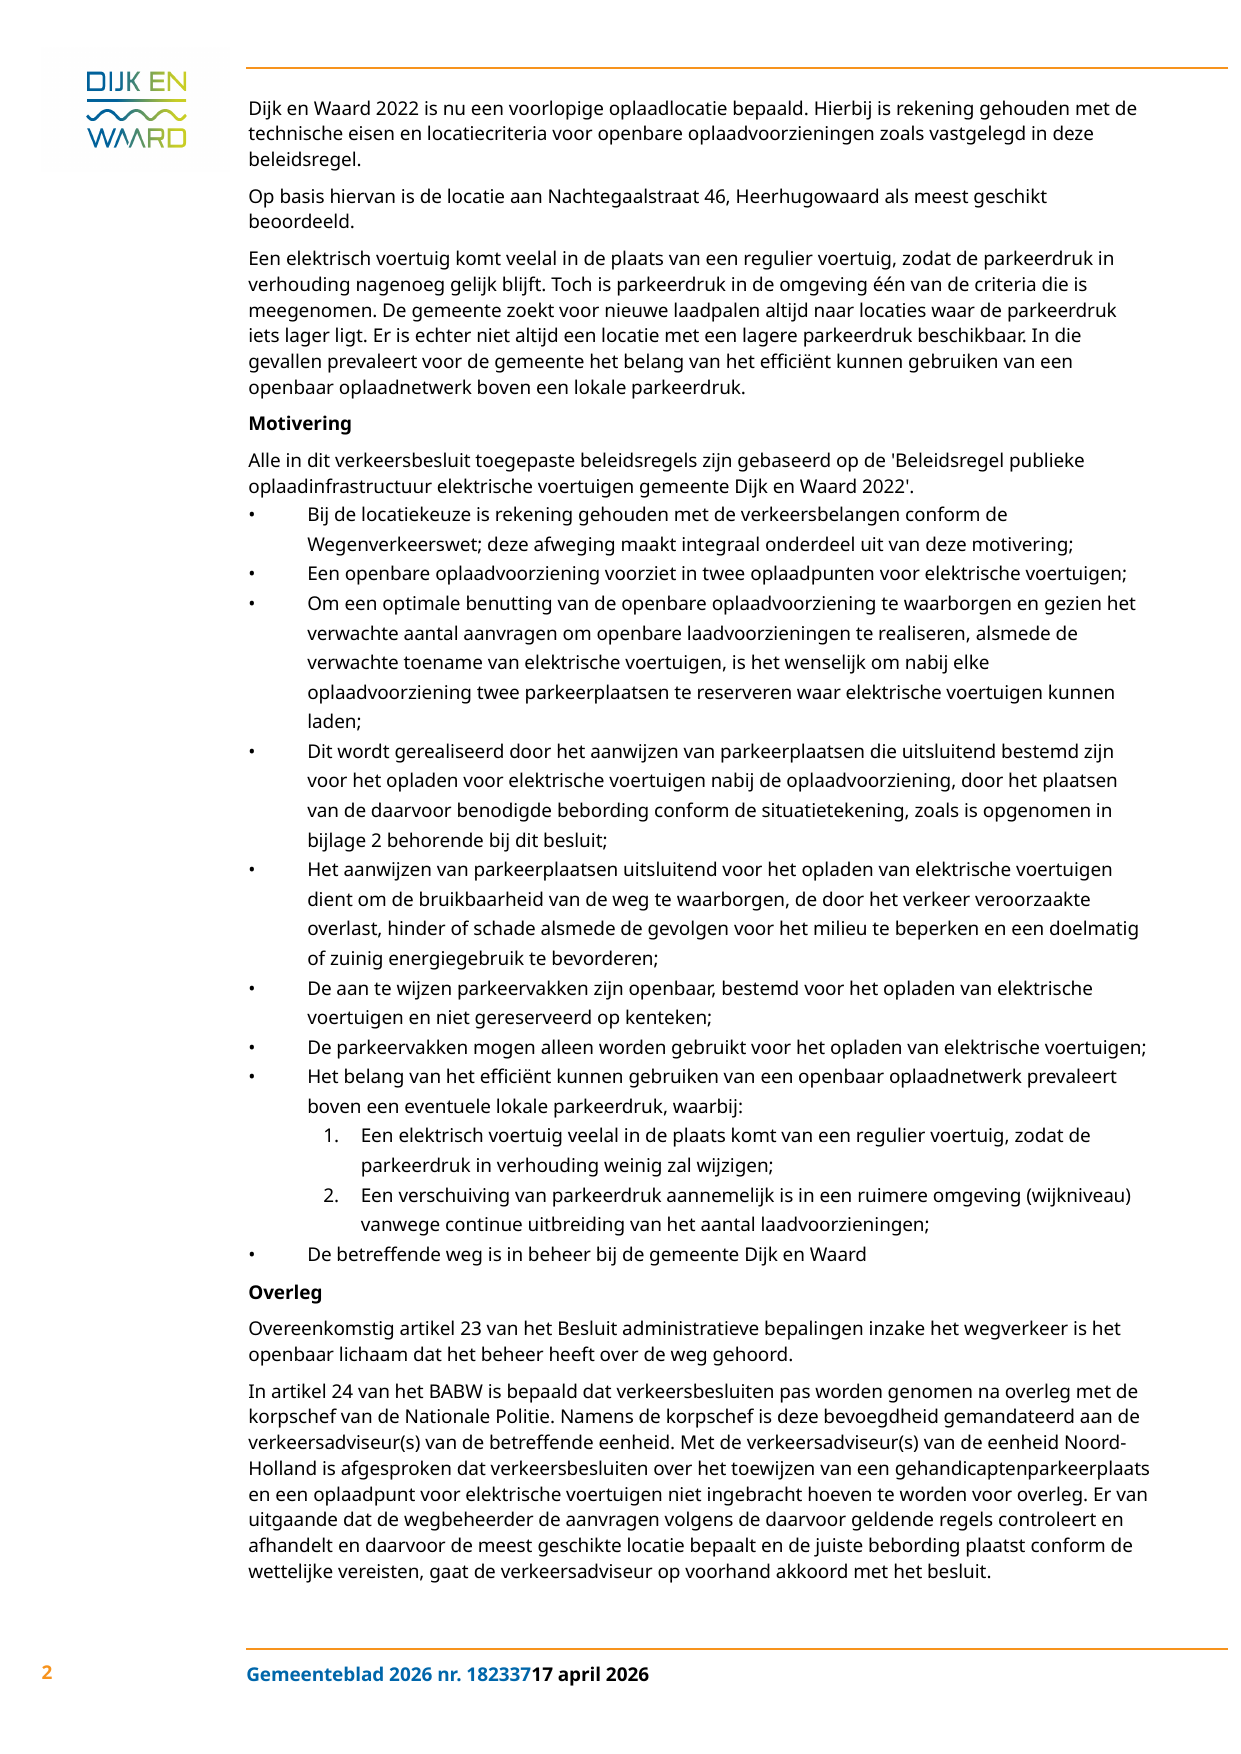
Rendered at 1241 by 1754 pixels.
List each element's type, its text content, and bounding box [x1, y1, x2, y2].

list Bij de locatiekeuze is rekening gehouden met de verkeersbelangen conform de Wegenverkeerswet; deze afweging maakt integraal onderdeel uit van deze motivering; [248, 501, 1152, 557]
text Alle in dit verkeersbesluit toegepaste beleidsregels zijn gebaseerd op de 'Beleidsregel publieke oplaadinfrastructuur elektrische voertuigen gemeente Dijk en Waard 2022'. [248, 447, 1152, 499]
text Een elektrisch voertuig komt veelal in de plaats van een regulier voertuig, zodat de parkeerdruk in verhouding nagenoeg gelijk blijft. Toch is parkeerdruk in de omgeving één van de criteria die is meegenomen. De gemeente zoekt voor nieuwe laadpalen altijd naar locaties waar de parkeerdruk iets lager ligt. Er is echter niet altijd een locatie met een lagere parkeerdruk beschikbaar. In die gevallen prevaleert voor de gemeente het belang van het efficiënt kunnen gebruiken van een openbaar oplaadnetwerk boven een lokale parkeerdruk. [248, 245, 1152, 400]
list Een openbare oplaadvoorziening voorziet in twee oplaadpunten voor elektrische voertuigen; [248, 561, 1152, 586]
text Dijk en Waard 2022 is nu een voorlopige oplaadlocatie bepaald. Hierbij is rekening gehouden met de technische eisen en locatiecriteria voor openbare oplaadvoorzieningen zoals vastgelegd in deze beleidsregel. [248, 95, 1152, 172]
list De betreffende weg is in beheer bij de gemeente Dijk en Waard [248, 1241, 1152, 1267]
list De parkeervakken mogen alleen worden gebruikt voor het opladen van elektrische voertuigen; [248, 1034, 1152, 1059]
list Het belang van het efficiënt kunnen gebruiken van een openbaar oplaadnetwerk prevaleert boven een eventuele lokale parkeerdruk, waarbij: [248, 1063, 1152, 1119]
list Een elektrisch voertuig veelal in de plaats komt van een regulier voertuig, zodat de parkeerdruk in verhouding weinig zal wijzigen; [323, 1123, 1152, 1178]
list Om een optimale benutting van de openbare oplaadvoorziening te waarborgen en gezien het verwachte aantal aanvragen om openbare laadvoorzieningen te realiseren, alsmede de verwachte toename van elektrische voertuigen, is het wenselijk om nabij elke oplaadvoorziening twee parkeerplaatsen te reserveren waar elektrische voertuigen kunnen laden; [248, 590, 1152, 734]
text In artikel 24 van het BABW is bepaald dat verkeersbesluiten pas worden genomen na overleg met de korpschef van de Nationale Politie. Namens de korpschef is deze bevoegdheid gemandateerd aan de verkeersadviseur(s) van de betreffende eenheid. Met de verkeersadviseur(s) van de eenheid Noord-Holland is afgesproken dat verkeersbesluiten over het toewijzen van een gehandicaptenparkeerplaats en een oplaadpunt voor elektrische voertuigen niet ingebracht hoeven te worden voor overleg. Er van uitgaande dat de wegbeheerder de aanvragen volgens de daarvoor geldende regels controleert en afhandelt en daarvoor de meest geschikte locatie bepaalt en de juiste bebording plaatst conform de wettelijke vereisten, gaat de verkeersadviseur op voorhand akkoord met het besluit. [248, 1378, 1152, 1584]
list Het aanwijzen van parkeerplaatsen uitsluitend voor het opladen van elektrische voertuigen dient om de bruikbaarheid van de weg te waarborgen, de door het verkeer veroorzaakte overlast, hinder of schade alsmede de gevolgen voor het milieu te beperken en een doelmatig of zuinig energiegebruik te bevorderen; [248, 856, 1152, 971]
text Overleg [248, 1279, 1152, 1304]
text Op basis hiervan is de locatie aan Nachtegaalstraat 46, Heerhugowaard als meest geschikt beoordeeld. [248, 183, 1152, 234]
list De aan te wijzen parkeervakken zijn openbaar, bestemd voor het opladen van elektrische voertuigen en niet gereserveerd op kenteken; [248, 975, 1152, 1030]
list Een verschuiving van parkeerdruk aannemelijk is in een ruimere omgeving (wijkniveau) vanwege continue uitbreiding van het aantal laadvoorzieningen; [323, 1182, 1152, 1237]
text Motivering [248, 411, 1152, 436]
picture [41, 47, 231, 172]
list Dit wordt gerealiseerd door het aanwijzen van parkeerplaatsen die uitsluitend bestemd zijn voor het opladen voor elektrische voertuigen nabij de oplaadvoorziening, door het plaatsen van de daarvoor benodigde bebording conform de situatietekening, zoals is opgenomen in bijlage 2 behorende bij dit besluit; [248, 738, 1152, 852]
text Overeenkomstig artikel 23 van het Besluit administratieve bepalingen inzake het wegverkeer is het openbaar lichaam dat het beheer heeft over de weg gehoord. [248, 1316, 1152, 1367]
